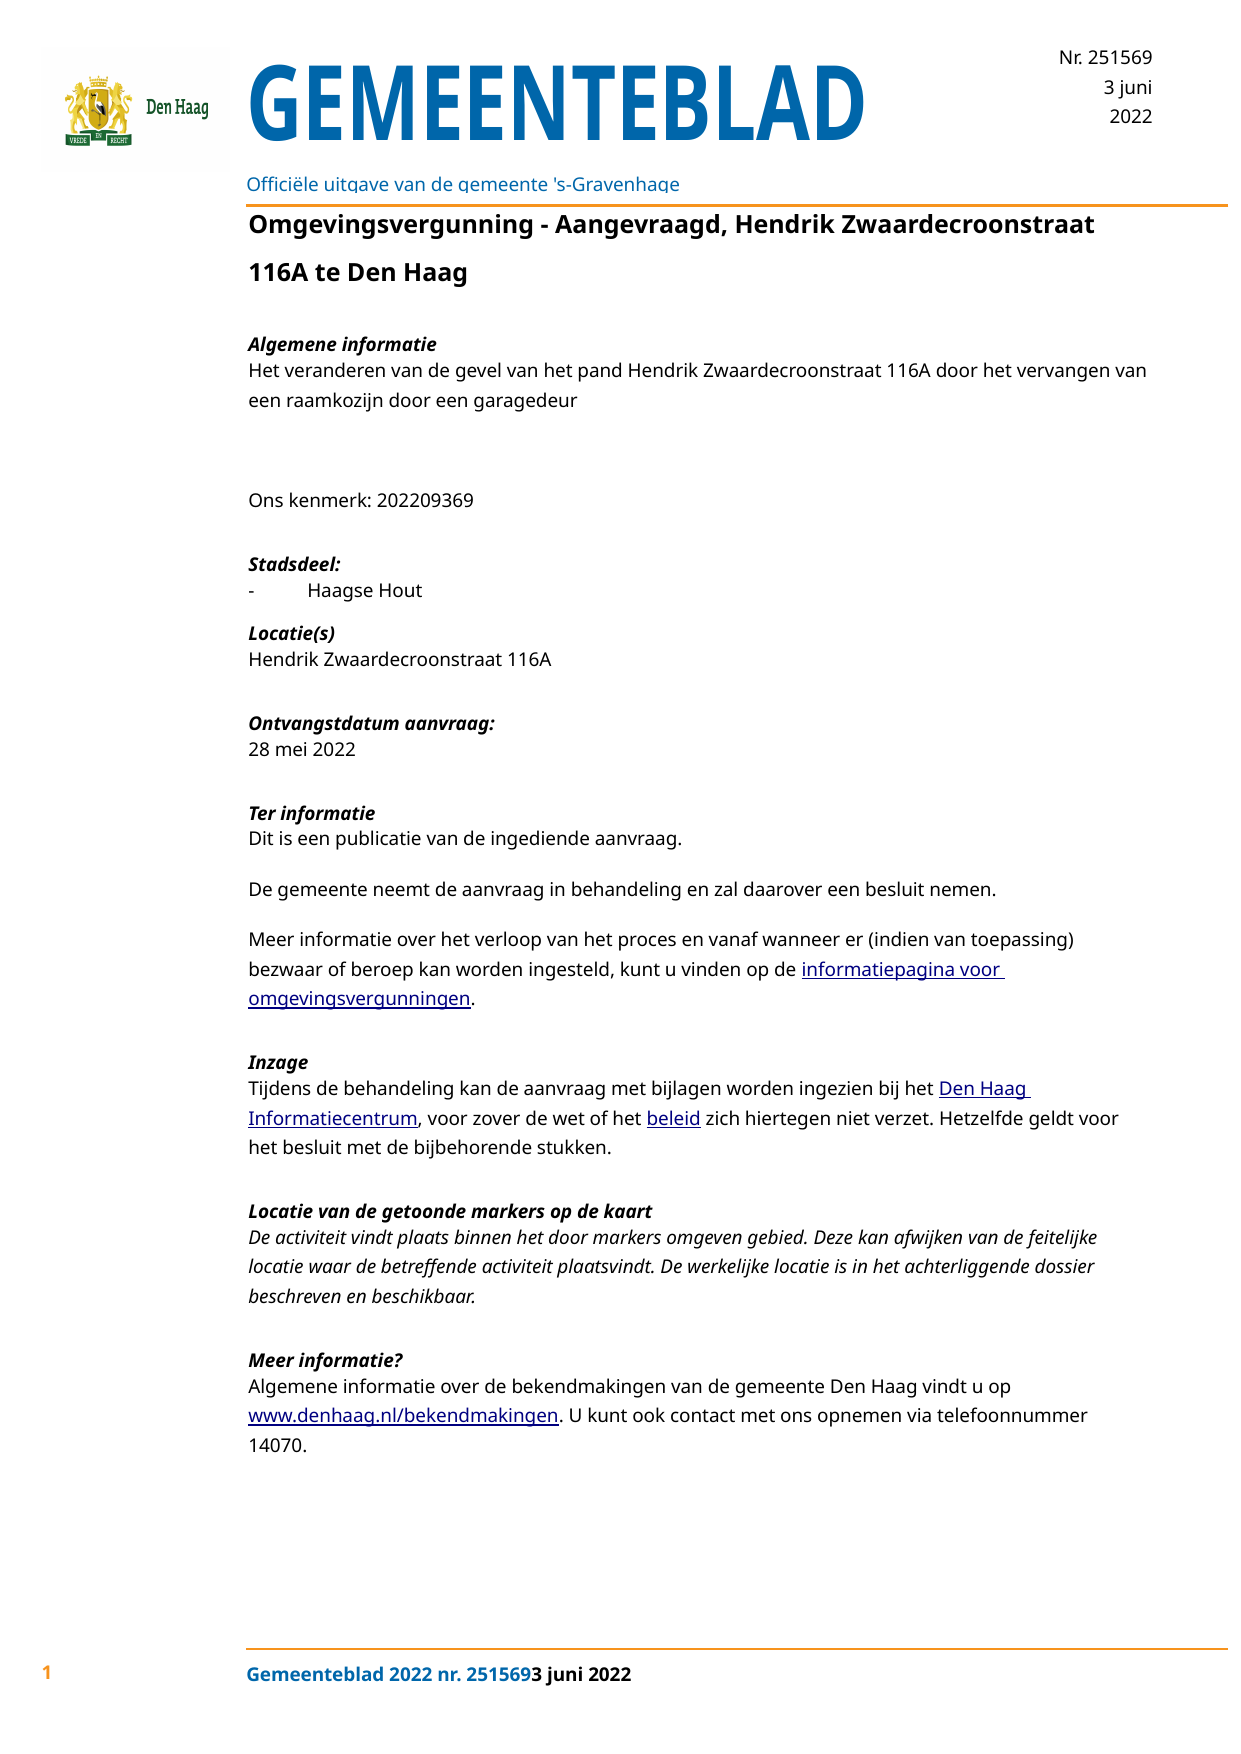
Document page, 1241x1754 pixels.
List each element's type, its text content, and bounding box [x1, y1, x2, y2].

text Ons kenmerk: 202209369 [248, 488, 1152, 513]
text Omgevingsvergunning - Aangevraagd, Hendrik Zwaardecroonstraat 116A te Den Haag [248, 207, 1152, 288]
text Hendrik Zwaardecroonstraat 116A [248, 646, 1152, 672]
text Locatie van de getoonde markers op de kaart [248, 1198, 1152, 1224]
text Algemene informatie [248, 331, 1152, 357]
text Ontvangstdatum aanvraag: [248, 710, 1152, 736]
text Inzage [248, 1049, 1152, 1075]
text Locatie(s) [248, 620, 1152, 646]
text Algemene informatie over de bekendmakingen van de gemeente Den Haag vindt u op www.denhaag.nl/bekendmakingen. U kunt ook contact met ons opnemen via telefoonnummer 14070. [248, 1373, 1152, 1458]
text Stadsdeel: [248, 552, 1152, 577]
list Haagse Hout [248, 577, 1152, 603]
text Meer informatie? [248, 1347, 1152, 1373]
text Ter informatie [248, 800, 1152, 826]
text Dit is een publicatie van de ingediende aanvraag. [248, 826, 1152, 851]
text De gemeente neemt de aanvraag in behandeling en zal daarover een besluit nemen. [248, 876, 1152, 902]
picture [41, 47, 231, 172]
text Meer informatie over het verloop van het proces en vanaf wanneer er (indien van toepassing) bezwaar of beroep kan worden ingesteld, kunt u vinden op de informatiepagina voor omgevingsvergunningen. [248, 926, 1152, 1011]
text Tijdens de behandeling kan de aanvraag met bijlagen worden ingezien bij het Den Haag Informatiecentrum, voor zover de wet of het beleid zich hiertegen niet verzet. Hetzelfde geldt voor het besluit met de bijbehorende stukken. [248, 1075, 1152, 1160]
text Het veranderen van de gevel van het pand Hendrik Zwaardecroonstraat 116A door het vervangen van een raamkozijn door een garagedeur [248, 357, 1152, 412]
text 28 mei 2022 [248, 736, 1152, 762]
text De activiteit vindt plaats binnen het door markers omgeven gebied. Deze kan afwijken van de feitelijke locatie waar de betreffende activiteit plaatsvindt. De werkelijke locatie is in het achterliggende dossier beschreven en beschikbaar. [248, 1224, 1152, 1309]
